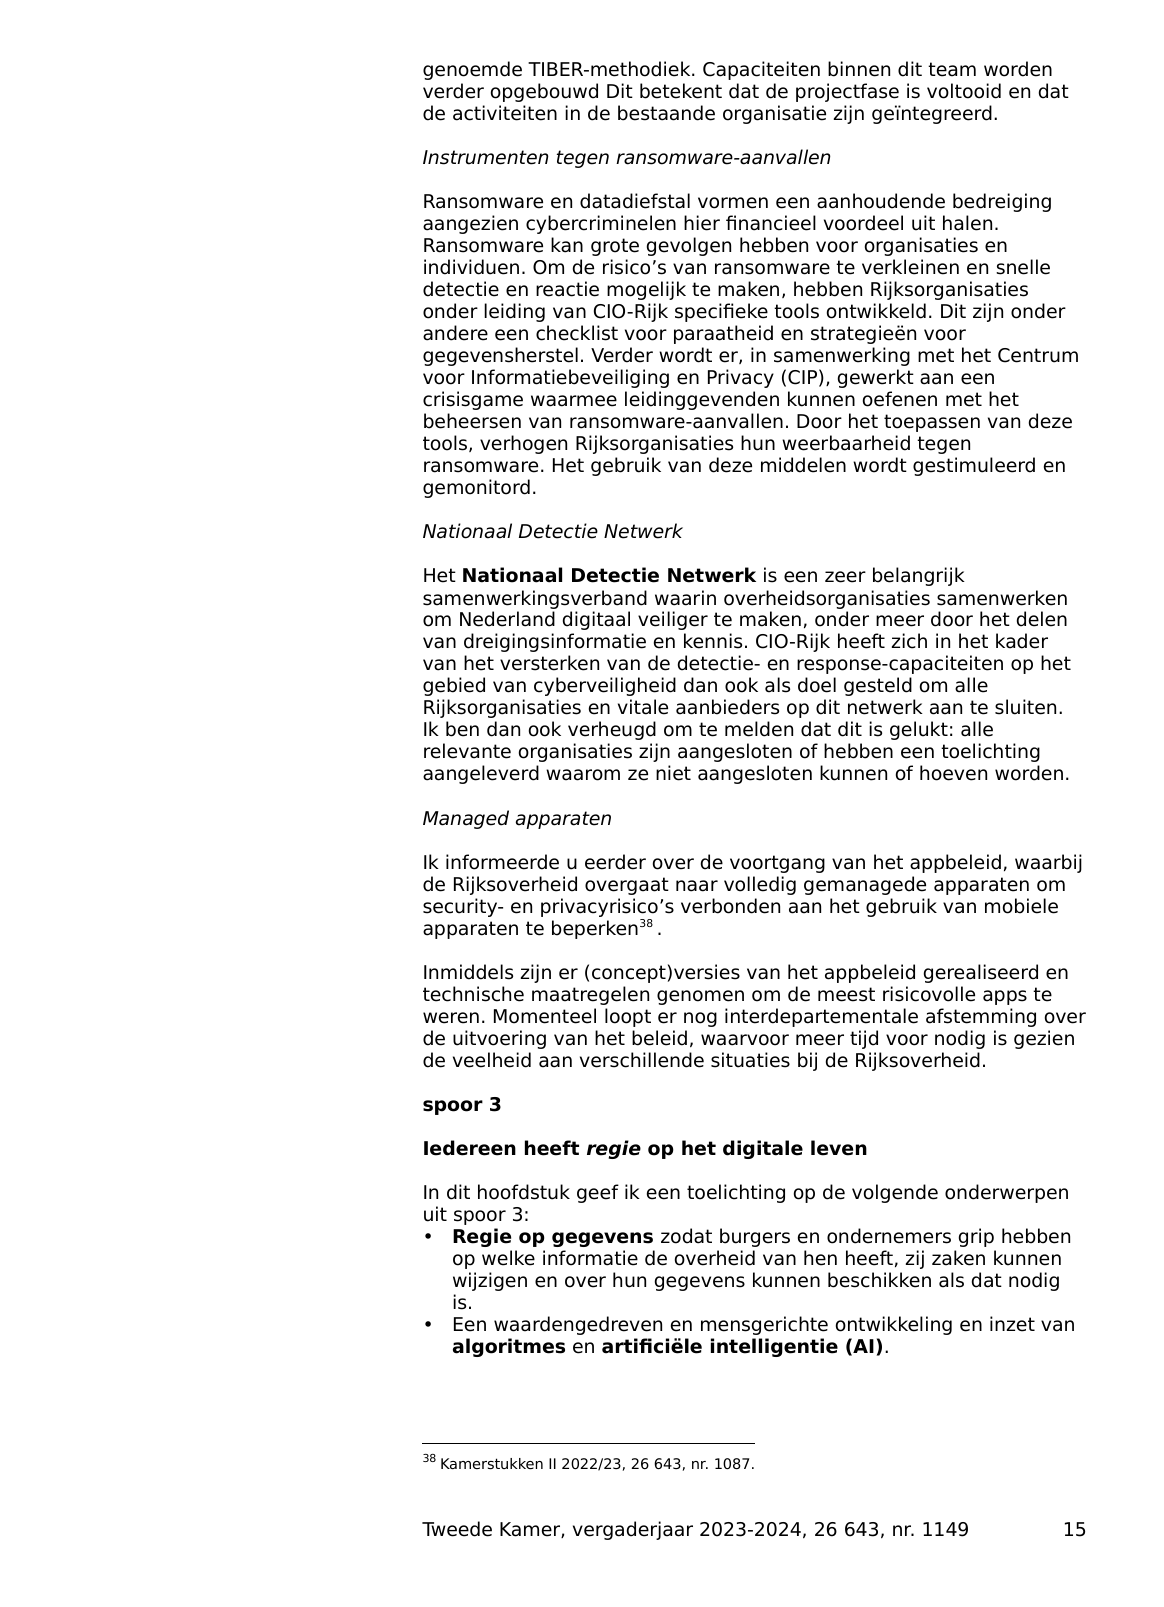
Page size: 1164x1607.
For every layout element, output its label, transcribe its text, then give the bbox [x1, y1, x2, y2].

text Inmiddels zijn er (concept)versies van het appbeleid gerealiseerd en technische maatregelen genomen om de meest risicovolle apps te weren. Momenteel loopt er nog interdepartementale afstemming over de uitvoering van het beleid, waarvoor meer tijd voor nodig is gezien de veelheid aan verschillende situaties bij de Rijksoverheid. [422, 962, 1087, 1072]
text In dit hoofdstuk geef ik een toelichting op de volgende onderwerpen uit spoor 3: [422, 1182, 1087, 1226]
text Iedereen heeft regie op het digitale leven [422, 1138, 1087, 1160]
text Het Nationaal Detectie Netwerk is een zeer belangrijk samenwerkingsverband waarin overheidsorganisaties samenwerken om Nederland digitaal veiliger te maken, onder meer door het delen van dreigingsinformatie en kennis. CIO-Rijk heeft zich in het kader van het versterken van de detectie- en response-capaciteiten op het gebied van cyberveiligheid dan ook als doel gesteld om alle Rijksorganisaties en vitale aanbieders op dit netwerk aan te sluiten. Ik ben dan ook verheugd om te melden dat dit is gelukt: alle relevante organisaties zijn aangesloten of hebben een toelichting aangeleverd waarom ze niet aangesloten kunnen of hoeven worden. [422, 565, 1087, 785]
text genoemde TIBER-methodiek. Capaciteiten binnen dit team worden verder opgebouwd Dit betekent dat de projectfase is voltooid en dat de activiteiten in de bestaande organisatie zijn geïntegreerd. [422, 59, 1087, 125]
subtitle Nationaal Detectie Netwerk [422, 521, 1087, 543]
text Ransomware en datadiefstal vormen een aanhoudende bedreiging aangezien cybercriminelen hier financieel voordeel uit halen. Ransomware kan grote gevolgen hebben voor organisaties en individuen. Om de risico’s van ransomware te verkleinen en snelle detectie en reactie mogelijk te maken, hebben Rijksorganisaties onder leiding van CIO-Rijk specifieke tools ontwikkeld. Dit zijn onder andere een checklist voor paraatheid en strategieën voor gegevensherstel. Verder wordt er, in samenwerking met het Centrum voor Informatiebeveiliging en Privacy (CIP), gewerkt aan een crisisgame waarmee leidinggevenden kunnen oefenen met het beheersen van ransomware-aanvallen. Door het toepassen van deze tools, verhogen Rijksorganisaties hun weerbaarheid tegen ransomware. Het gebruik van deze middelen wordt gestimuleerd en gemonitord. [422, 191, 1087, 499]
text • Een waardengedreven en mensgerichte ontwikkeling en inzet van algoritmes en artificiële intelligentie (AI). [422, 1314, 1087, 1358]
subtitle spoor 3 [422, 1094, 1087, 1116]
text Kamerstukken II 2022/23, 26 643, nr. 1087. [422, 1452, 1087, 1474]
text Ik informeerde u eerder over de voortgang van het appbeleid, waarbij de Rijksoverheid overgaat naar volledig gemanagede apparaten om security- en privacyrisico’s verbonden aan het gebruik van mobiele apparaten te beperken. [422, 852, 1087, 939]
subtitle Instrumenten tegen ransomware-aanvallen [422, 147, 1087, 169]
text • Regie op gegevens zodat burgers en ondernemers grip hebben op welke informatie de overheid van hen heeft, zij zaken kunnen wijzigen en over hun gegevens kunnen beschikken als dat nodig is. [422, 1226, 1087, 1314]
subtitle Managed apparaten [422, 807, 1087, 829]
